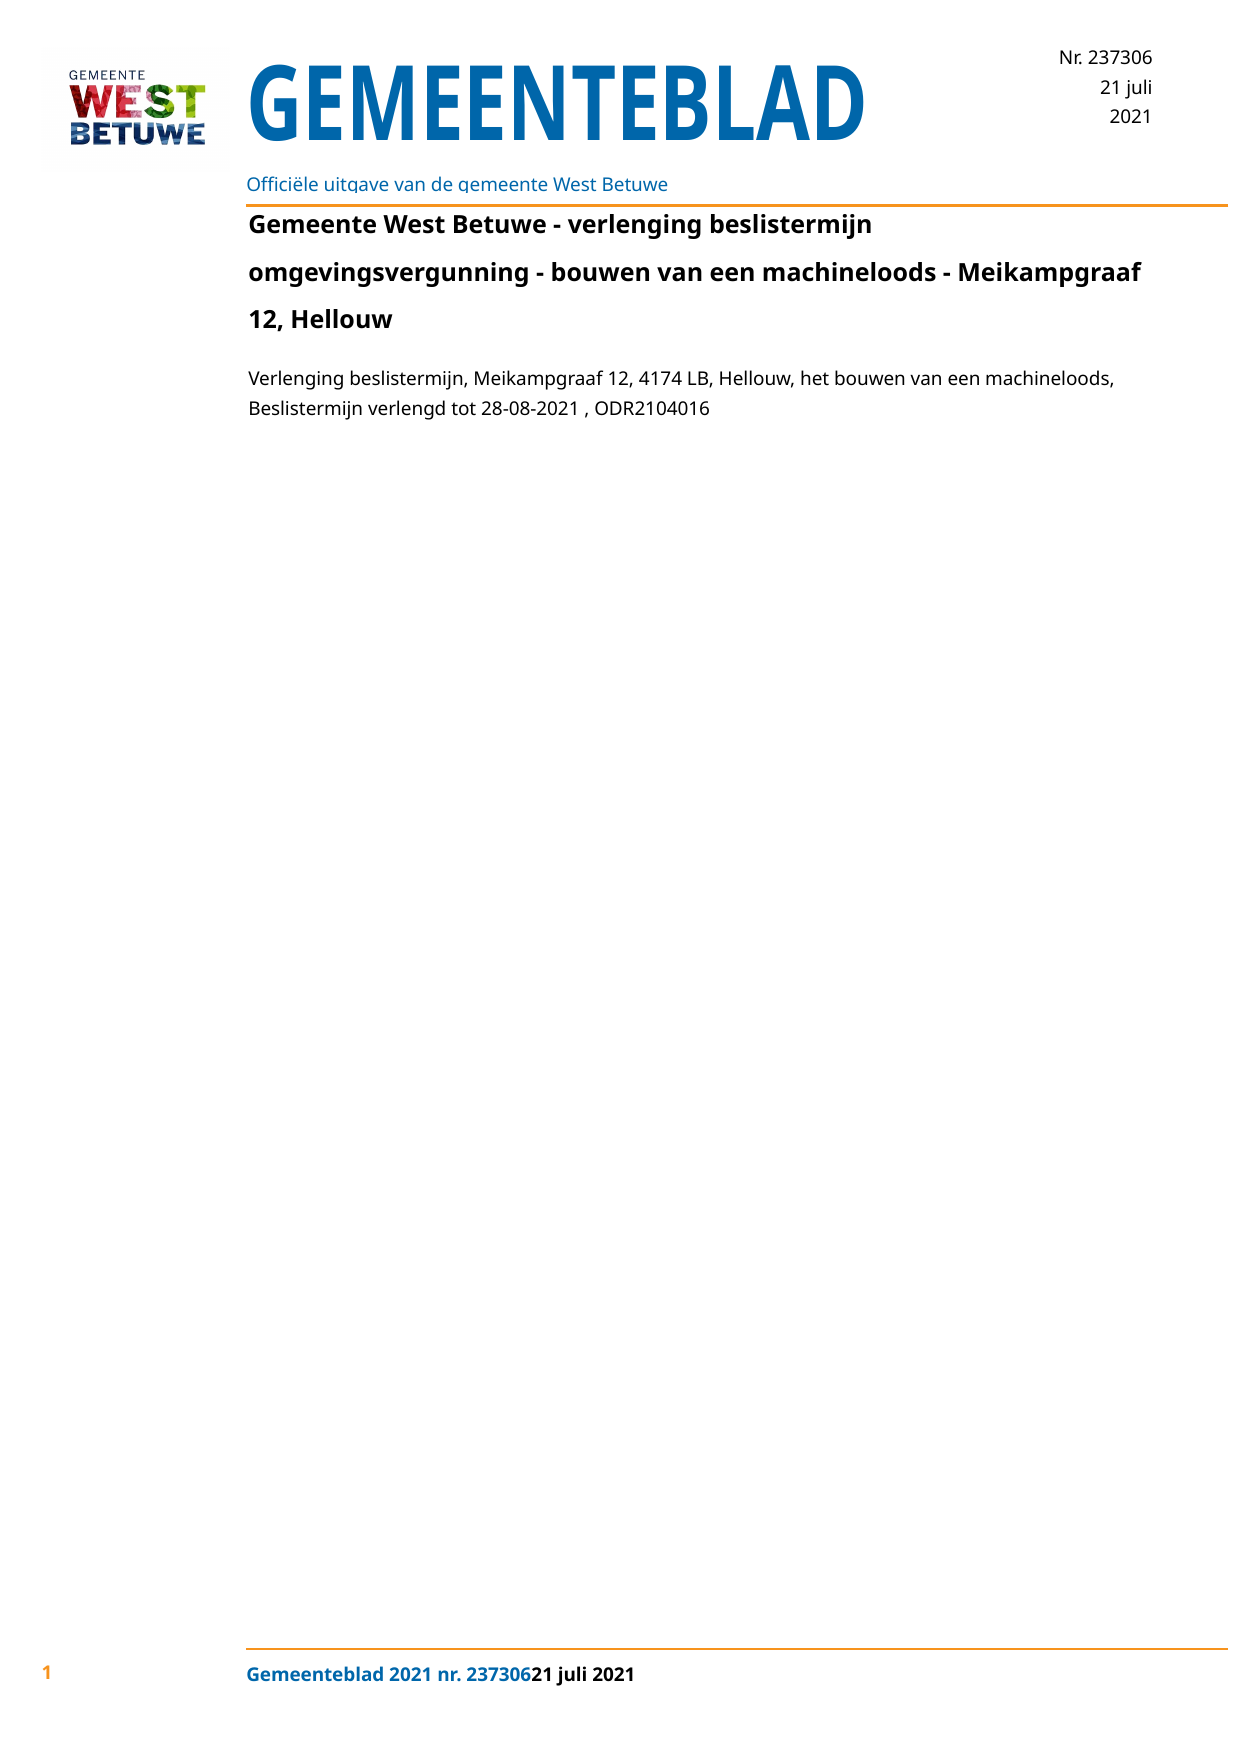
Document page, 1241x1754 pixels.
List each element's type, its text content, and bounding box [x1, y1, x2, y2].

picture [41, 47, 231, 172]
text Gemeente West Betuwe - verlenging beslistermijn omgevingsvergunning - bouwen van een machineloods - Meikampgraaf 12, Hellouw [248, 207, 1152, 336]
text Verlenging beslistermijn, Meikampgraaf 12, 4174 LB, Hellouw, het bouwen van een machineloods, Beslistermijn verlengd tot 28-08-2021 , ODR2104016 [248, 366, 1152, 421]
